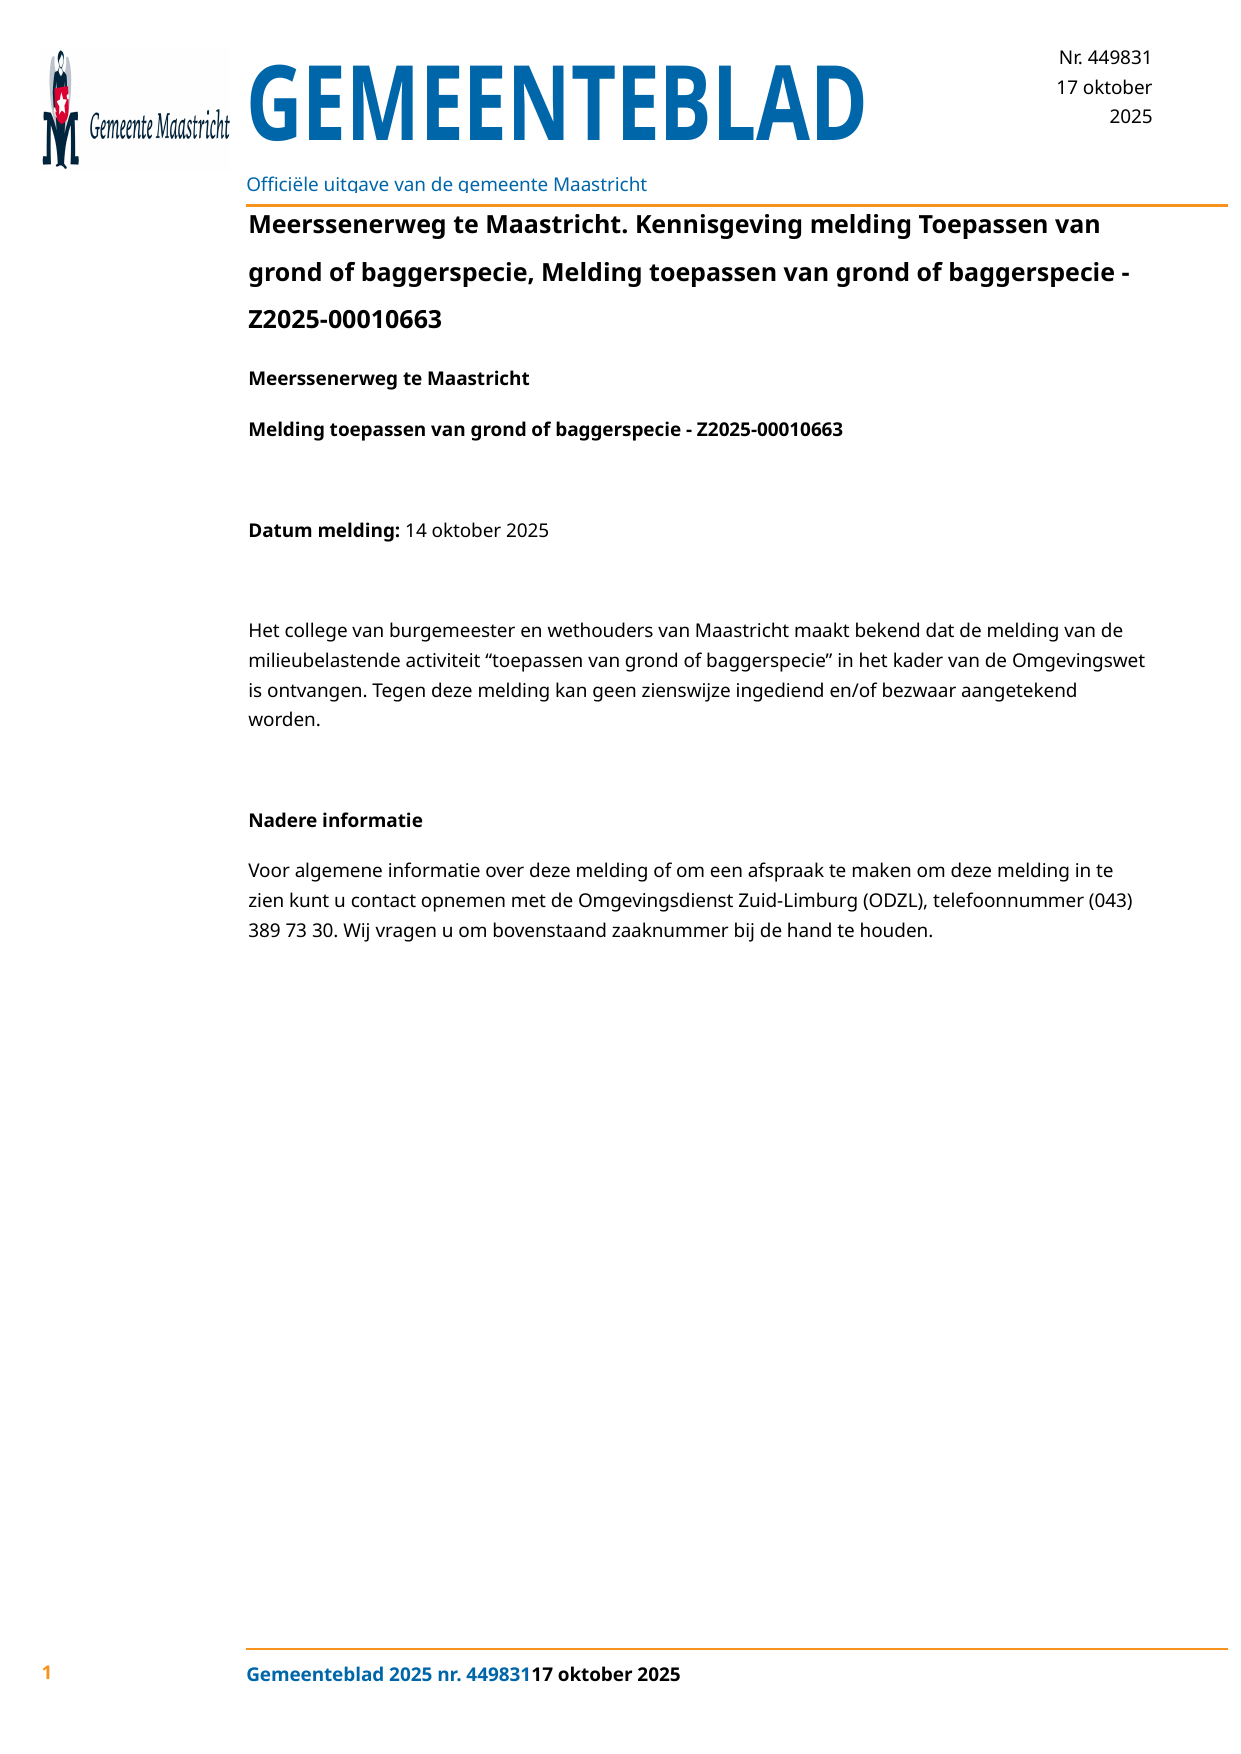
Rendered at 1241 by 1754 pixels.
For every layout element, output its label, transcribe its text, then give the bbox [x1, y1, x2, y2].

text Melding toepassen van grond of baggerspecie - Z2025-00010663 [248, 416, 1152, 442]
text Voor algemene informatie over deze melding of om een afspraak te maken om deze melding in te zien kunt u contact opnemen met de Omgevingsdienst Zuid-Limburg (ODZL), telefoonnummer (043) 389 73 30. Wij vragen u om bovenstaand zaaknummer bij de hand te houden. [248, 858, 1152, 942]
text Nadere informatie [248, 807, 1152, 833]
text Meerssenerweg te Maastricht. Kennisgeving melding Toepassen van grond of baggerspecie, Melding toepassen van grond of baggerspecie - Z2025-00010663 [248, 207, 1152, 336]
text Datum melding: 14 oktober 2025 [248, 517, 1152, 542]
picture [41, 47, 231, 172]
text Het college van burgemeester en wethouders van Maastricht maakt bekend dat de melding van de milieubelastende activiteit “toepassen van grond of baggerspecie” in het kader van de Omgevingswet is ontvangen. Tegen deze melding kan geen zienswijze ingediend en/of bezwaar aangetekend worden. [248, 618, 1152, 732]
text Meerssenerweg te Maastricht [248, 366, 1152, 391]
